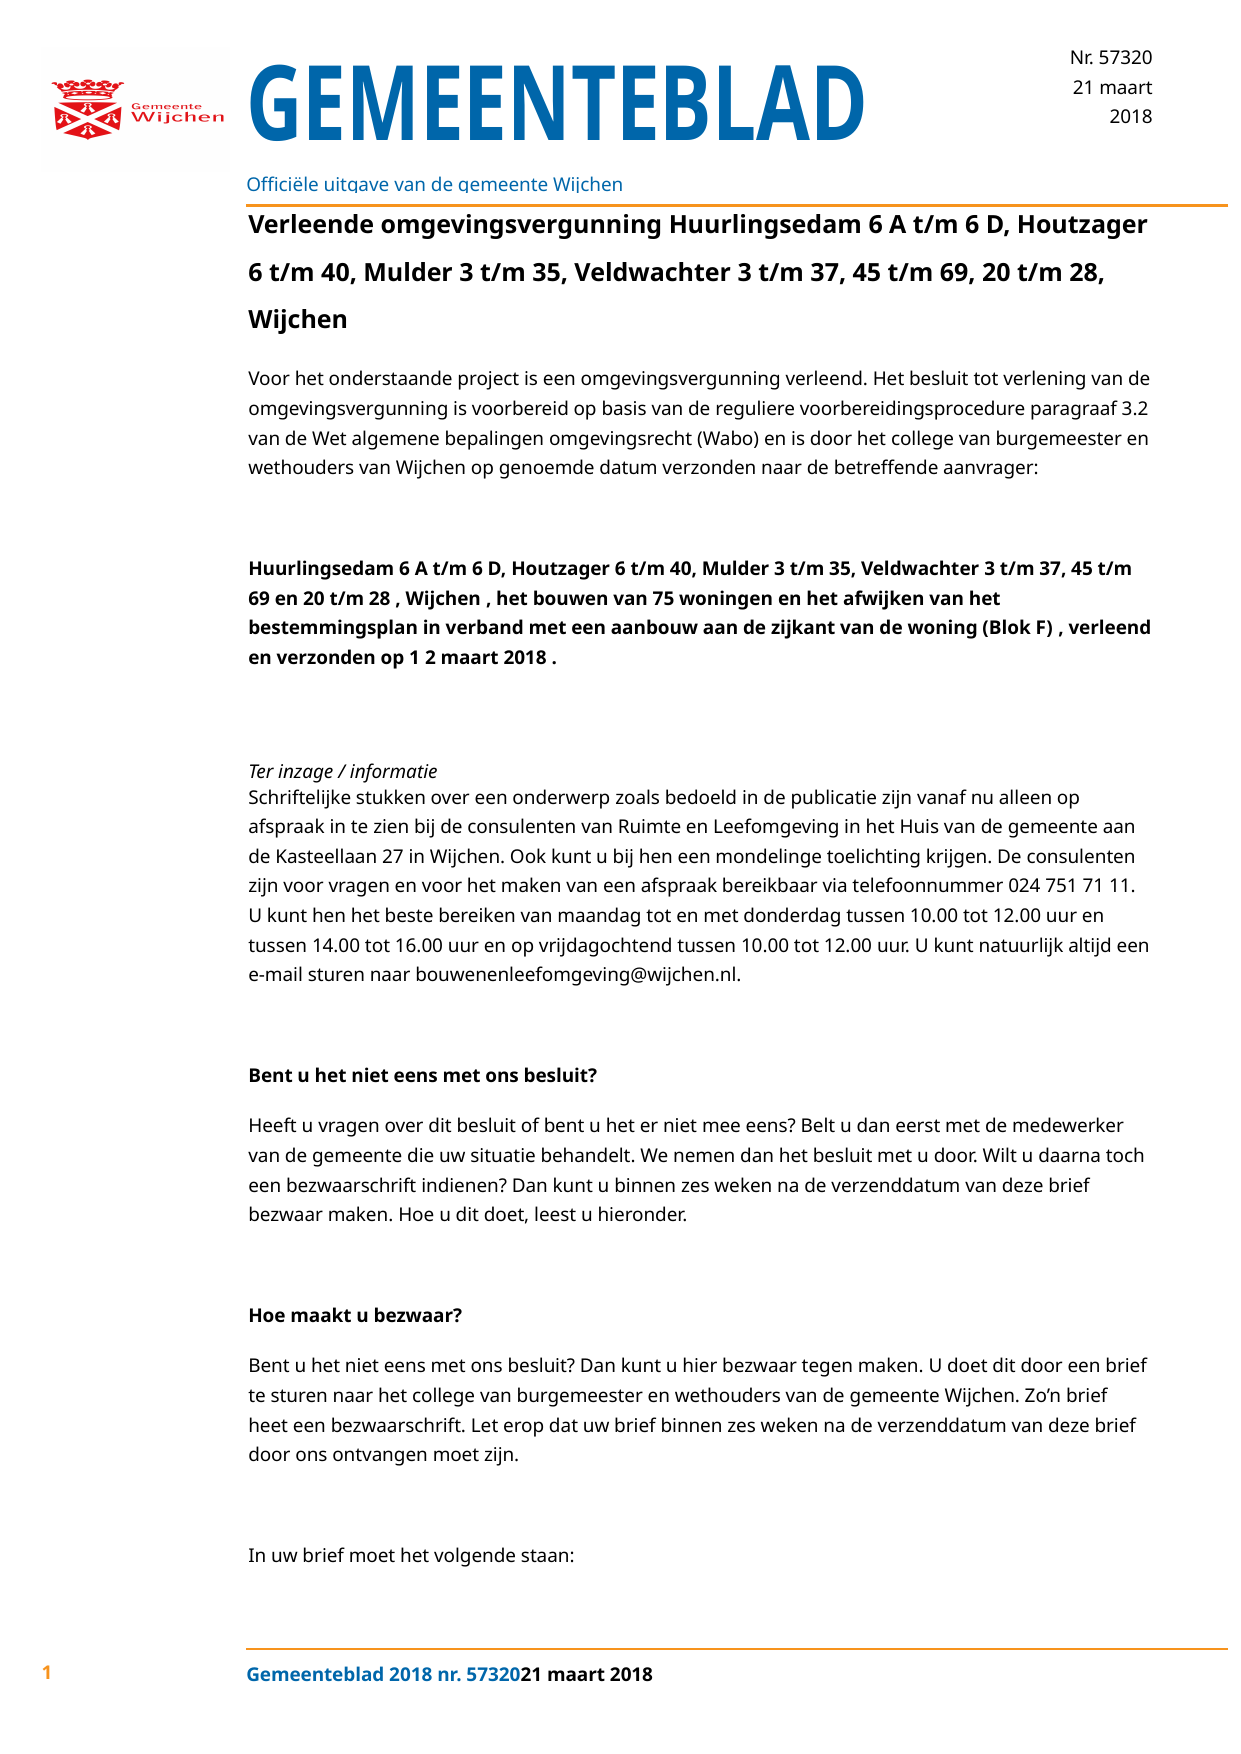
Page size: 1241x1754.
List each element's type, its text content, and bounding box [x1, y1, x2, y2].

text Heeft u vragen over dit besluit of bent u het er niet mee eens? Belt u dan eerst met de medewerker van de gemeente die uw situatie behandelt. We nemen dan het besluit met u door. Wilt u daarna toch een bezwaarschrift indienen? Dan kunt u binnen zes weken na de verzenddatum van deze brief bezwaar maken. Hoe u dit doet, leest u hieronder. [248, 1113, 1152, 1227]
text In uw brief moet het volgende staan: [248, 1542, 1152, 1568]
text Bent u het niet eens met ons besluit? [248, 1062, 1152, 1088]
text Bent u het niet eens met ons besluit? Dan kunt u hier bezwaar tegen maken. U doet dit door een brief te sturen naar het college van burgemeester en wethouders van de gemeente Wijchen. Zo’n brief heet een bezwaarschrift. Let erop dat uw brief binnen zes weken na de verzenddatum van deze brief door ons ontvangen moet zijn. [248, 1353, 1152, 1467]
text Voor het onderstaande project is een omgevingsvergunning verleend. Het besluit tot verlening van de omgevingsvergunning is voorbereid op basis van de reguliere voorbereidingsprocedure paragraaf 3.2 van de Wet algemene bepalingen omgevingsrecht (Wabo) en is door het college van burgemeester en wethouders van Wijchen op genoemde datum verzonden naar de betreffende aanvrager: [248, 366, 1152, 480]
text Ter inzage / informatie [248, 758, 1152, 784]
text Huurlingsedam 6 A t/m 6 D, Houtzager 6 t/m 40, Mulder 3 t/m 35, Veldwachter 3 t/m 37, 45 t/m 69 en 20 t/m 28 , Wijchen , het bouwen van 75 woningen en het afwijken van het bestemmingsplan in verband met een aanbouw aan de zijkant van de woning (Blok F) , verleend en verzonden op 1 2 maart 2018 . [248, 555, 1152, 669]
picture [41, 47, 231, 172]
text Hoe maakt u bezwaar? [248, 1302, 1152, 1328]
text Verleende omgevingsvergunning Huurlingsedam 6 A t/m 6 D, Houtzager 6 t/m 40, Mulder 3 t/m 35, Veldwachter 3 t/m 37, 45 t/m 69, 20 t/m 28, Wijchen [248, 207, 1152, 336]
text Schriftelijke stukken over een onderwerp zoals bedoeld in de publicatie zijn vanaf nu alleen op afspraak in te zien bij de consulenten van Ruimte en Leefomgeving in het Huis van de gemeente aan de Kasteellaan 27 in Wijchen. Ook kunt u bij hen een mondelinge toelichting krijgen. De consulenten zijn voor vragen en voor het maken van een afspraak bereikbaar via telefoonnummer 024 751 71 11. U kunt hen het beste bereiken van maandag tot en met donderdag tussen 10.00 tot 12.00 uur en tussen 14.00 tot 16.00 uur en op vrijdagochtend tussen 10.00 tot 12.00 uur. U kunt natuurlijk altijd een e-mail sturen naar bouwenenleefomgeving@wijchen.nl. [248, 784, 1152, 987]
